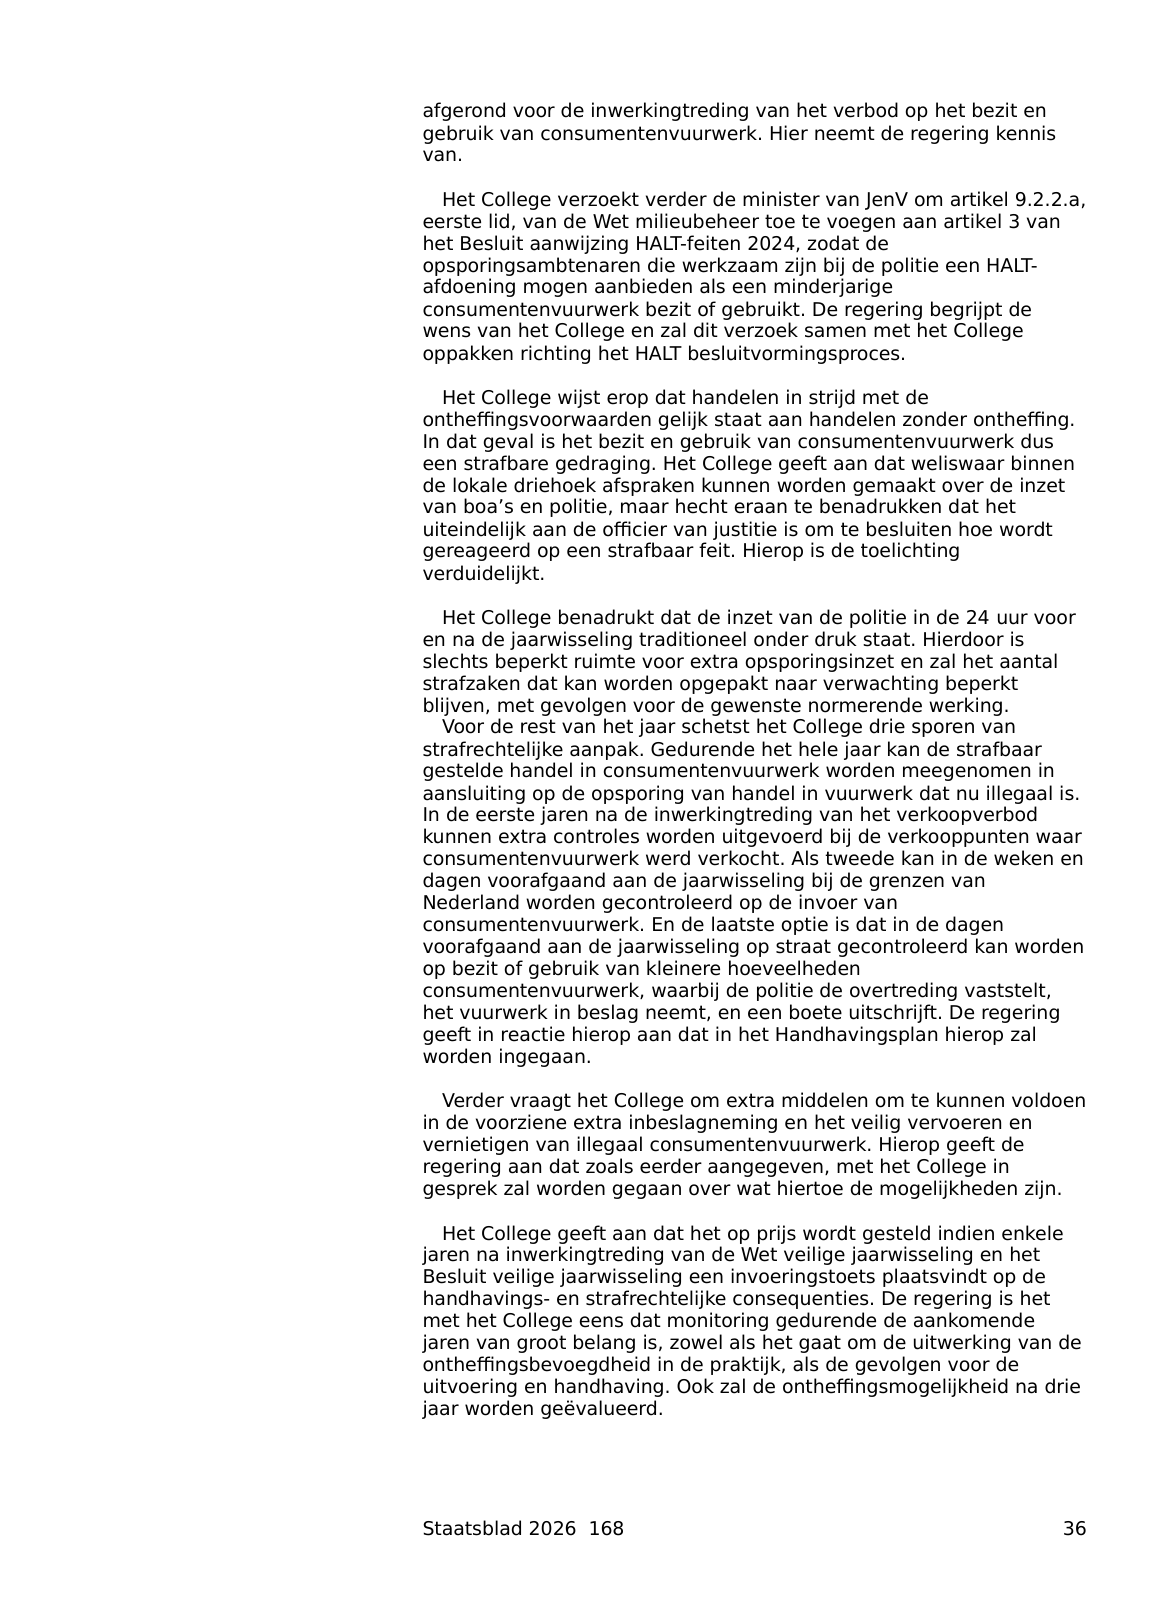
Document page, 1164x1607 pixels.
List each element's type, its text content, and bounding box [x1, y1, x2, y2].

text Voor de rest van het jaar schetst het College drie sporen van strafrechtelijke aanpak. Gedurende het hele jaar kan de strafbaar gestelde handel in consumentenvuurwerk worden meegenomen in aansluiting op de opsporing van handel in vuurwerk dat nu illegaal is. In de eerste jaren na de inwerkingtreding van het verkoopverbod kunnen extra controles worden uitgevoerd bij de verkooppunten waar consumentenvuurwerk werd verkocht. Als tweede kan in de weken en dagen voorafgaand aan de jaarwisseling bij de grenzen van Nederland worden gecontroleerd op de invoer van consumentenvuurwerk. En de laatste optie is dat in de dagen voorafgaand aan de jaarwisseling op straat gecontroleerd kan worden op bezit of gebruik van kleinere hoeveelheden consumentenvuurwerk, waarbij de politie de overtreding vaststelt, het vuurwerk in beslag neemt, en een boete uitschrijft. De regering geeft in reactie hierop aan dat in het Handhavingsplan hierop zal worden ingegaan. [422, 716, 1087, 1068]
text Het College benadrukt dat de inzet van de politie in de 24 uur voor en na de jaarwisseling traditioneel onder druk staat. Hierdoor is slechts beperkt ruimte voor extra opsporingsinzet en zal het aantal strafzaken dat kan worden opgepakt naar verwachting beperkt blijven, met gevolgen voor de gewenste normerende werking. [422, 607, 1087, 716]
text Het College wijst erop dat handelen in strijd met de ontheffingsvoorwaarden gelijk staat aan handelen zonder ontheffing. In dat geval is het bezit en gebruik van consumentenvuurwerk dus een strafbare gedraging. Het College geeft aan dat weliswaar binnen de lokale driehoek afspraken kunnen worden gemaakt over de inzet van boa’s en politie, maar hecht eraan te benadrukken dat het uiteindelijk aan de officier van justitie is om te besluiten hoe wordt gereageerd op een strafbaar feit. Hierop is de toelichting verduidelijkt. [422, 387, 1087, 584]
text Het College verzoekt verder de minister van JenV om artikel 9.2.2.a, eerste lid, van de Wet milieubeheer toe te voegen aan artikel 3 van het Besluit aanwijzing HALT-feiten 2024, zodat de opsporingsambtenaren die werkzaam zijn bij de politie een HALT-afdoening mogen aanbieden als een minderjarige consumentenvuurwerk bezit of gebruikt. De regering begrijpt de wens van het College en zal dit verzoek samen met het College oppakken richting het HALT besluitvormingsproces. [422, 188, 1087, 364]
text Het College geeft aan dat het op prijs wordt gesteld indien enkele jaren na inwerkingtreding van de Wet veilige jaarwisseling en het Besluit veilige jaarwisseling een invoeringstoets plaatsvindt op de handhavings- en strafrechtelijke consequenties. De regering is het met het College eens dat monitoring gedurende de aankomende jaren van groot belang is, zowel als het gaat om de uitwerking van de ontheffingsbevoegdheid in de praktijk, als de gevolgen voor de uitvoering en handhaving. Ook zal de ontheffingsmogelijkheid na drie jaar worden geëvalueerd. [422, 1222, 1087, 1420]
text afgerond voor de inwerkingtreding van het verbod op het bezit en gebruik van consumentenvuurwerk. Hier neemt de regering kennis van. [422, 100, 1087, 166]
text Verder vraagt het College om extra middelen om te kunnen voldoen in de voorziene extra inbeslagneming en het veilig vervoeren en vernietigen van illegaal consumentenvuurwerk. Hierop geeft de regering aan dat zoals eerder aangegeven, met het College in gesprek zal worden gegaan over wat hiertoe de mogelijkheden zijn. [422, 1090, 1087, 1200]
